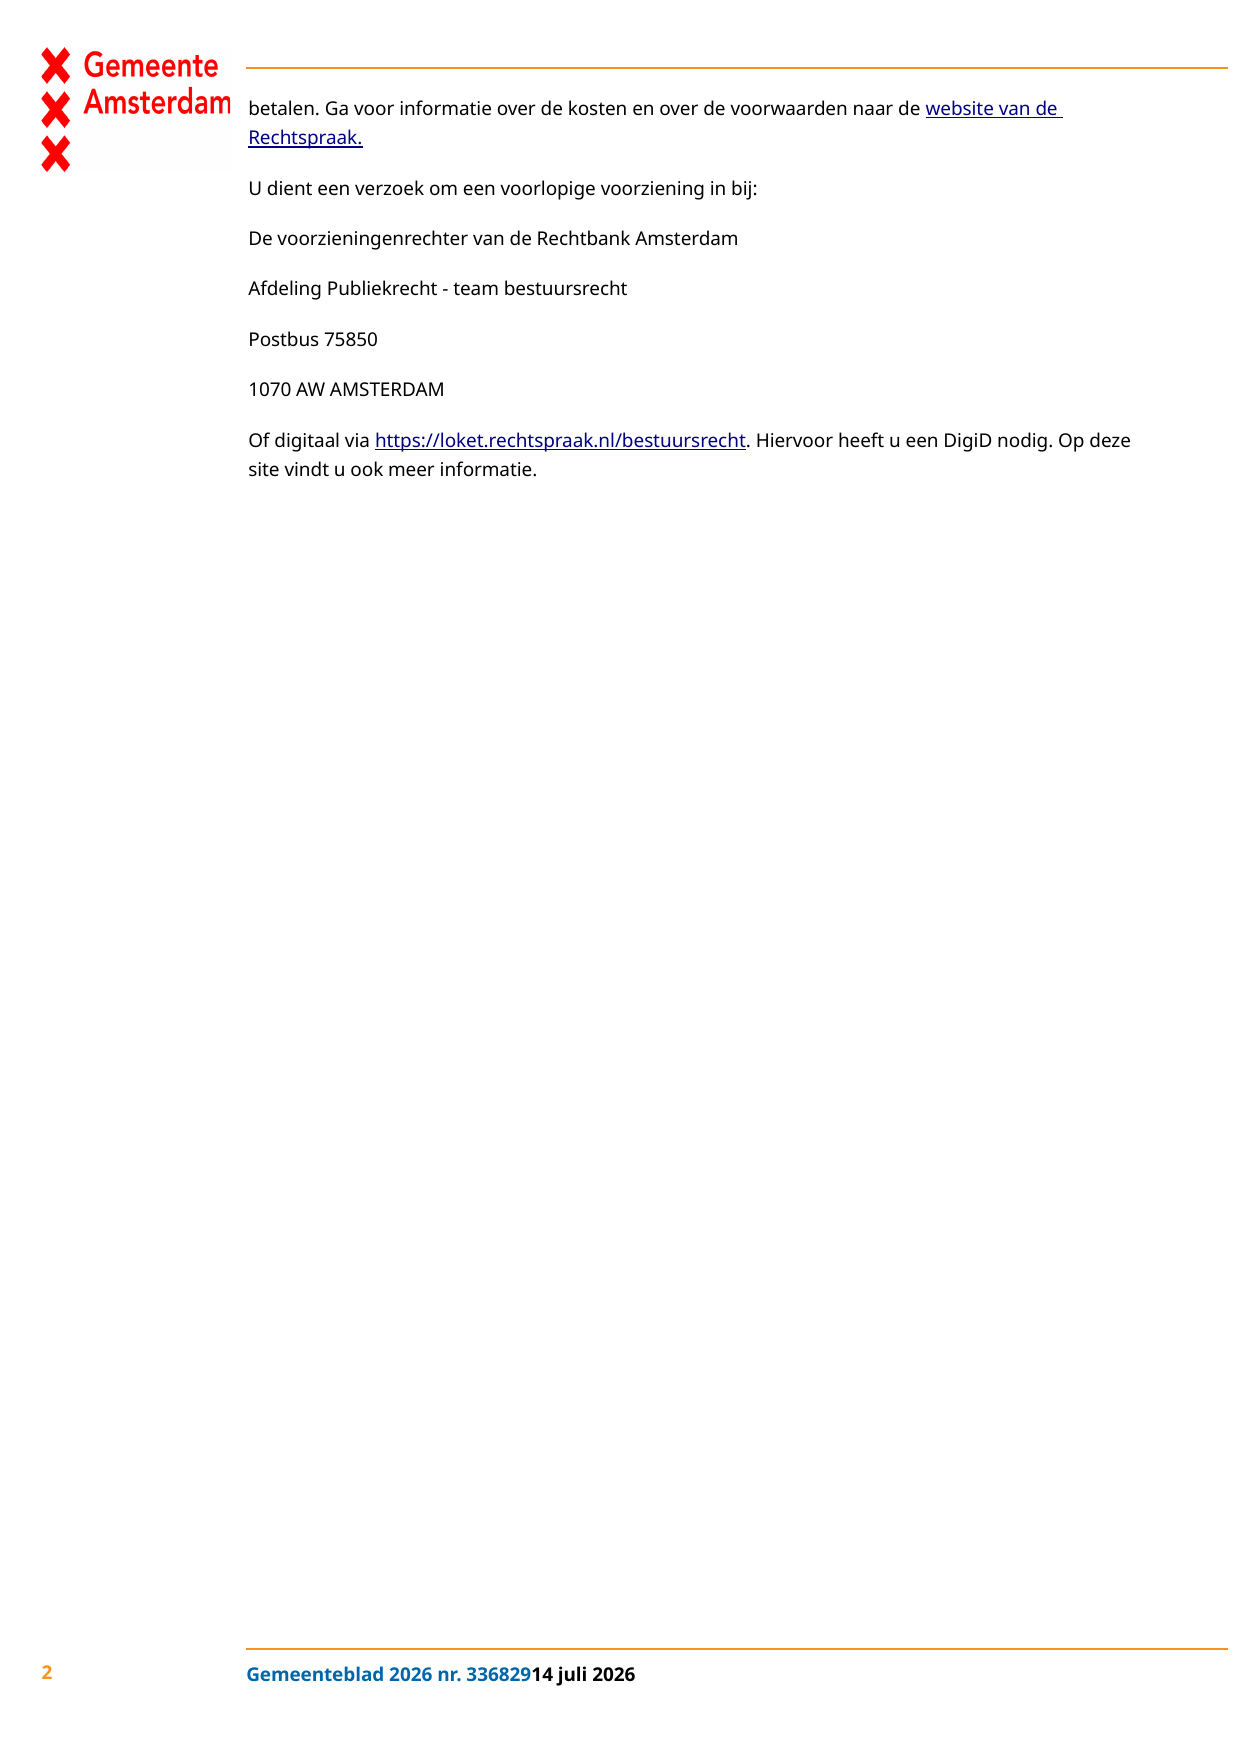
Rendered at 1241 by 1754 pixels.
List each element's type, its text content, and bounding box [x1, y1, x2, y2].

text betalen. Ga voor informatie over de kosten en over de voorwaarden naar de website van de Rechtspraak. [248, 95, 1152, 150]
text Of digitaal via https://loket.rechtspraak.nl/bestuursrecht. Hiervoor heeft u een DigiD nodig. Op deze site vindt u ook meer informatie. [248, 427, 1152, 482]
text Postbus 75850 [248, 326, 1152, 352]
text Afdeling Publiekrecht - team bestuursrecht [248, 276, 1152, 301]
text U dient een verzoek om een voorlopige voorziening in bij: [248, 175, 1152, 201]
text De voorzieningenrechter van de Rechtbank Amsterdam [248, 225, 1152, 251]
picture [41, 47, 231, 172]
text 1070 AW AMSTERDAM [248, 376, 1152, 402]
